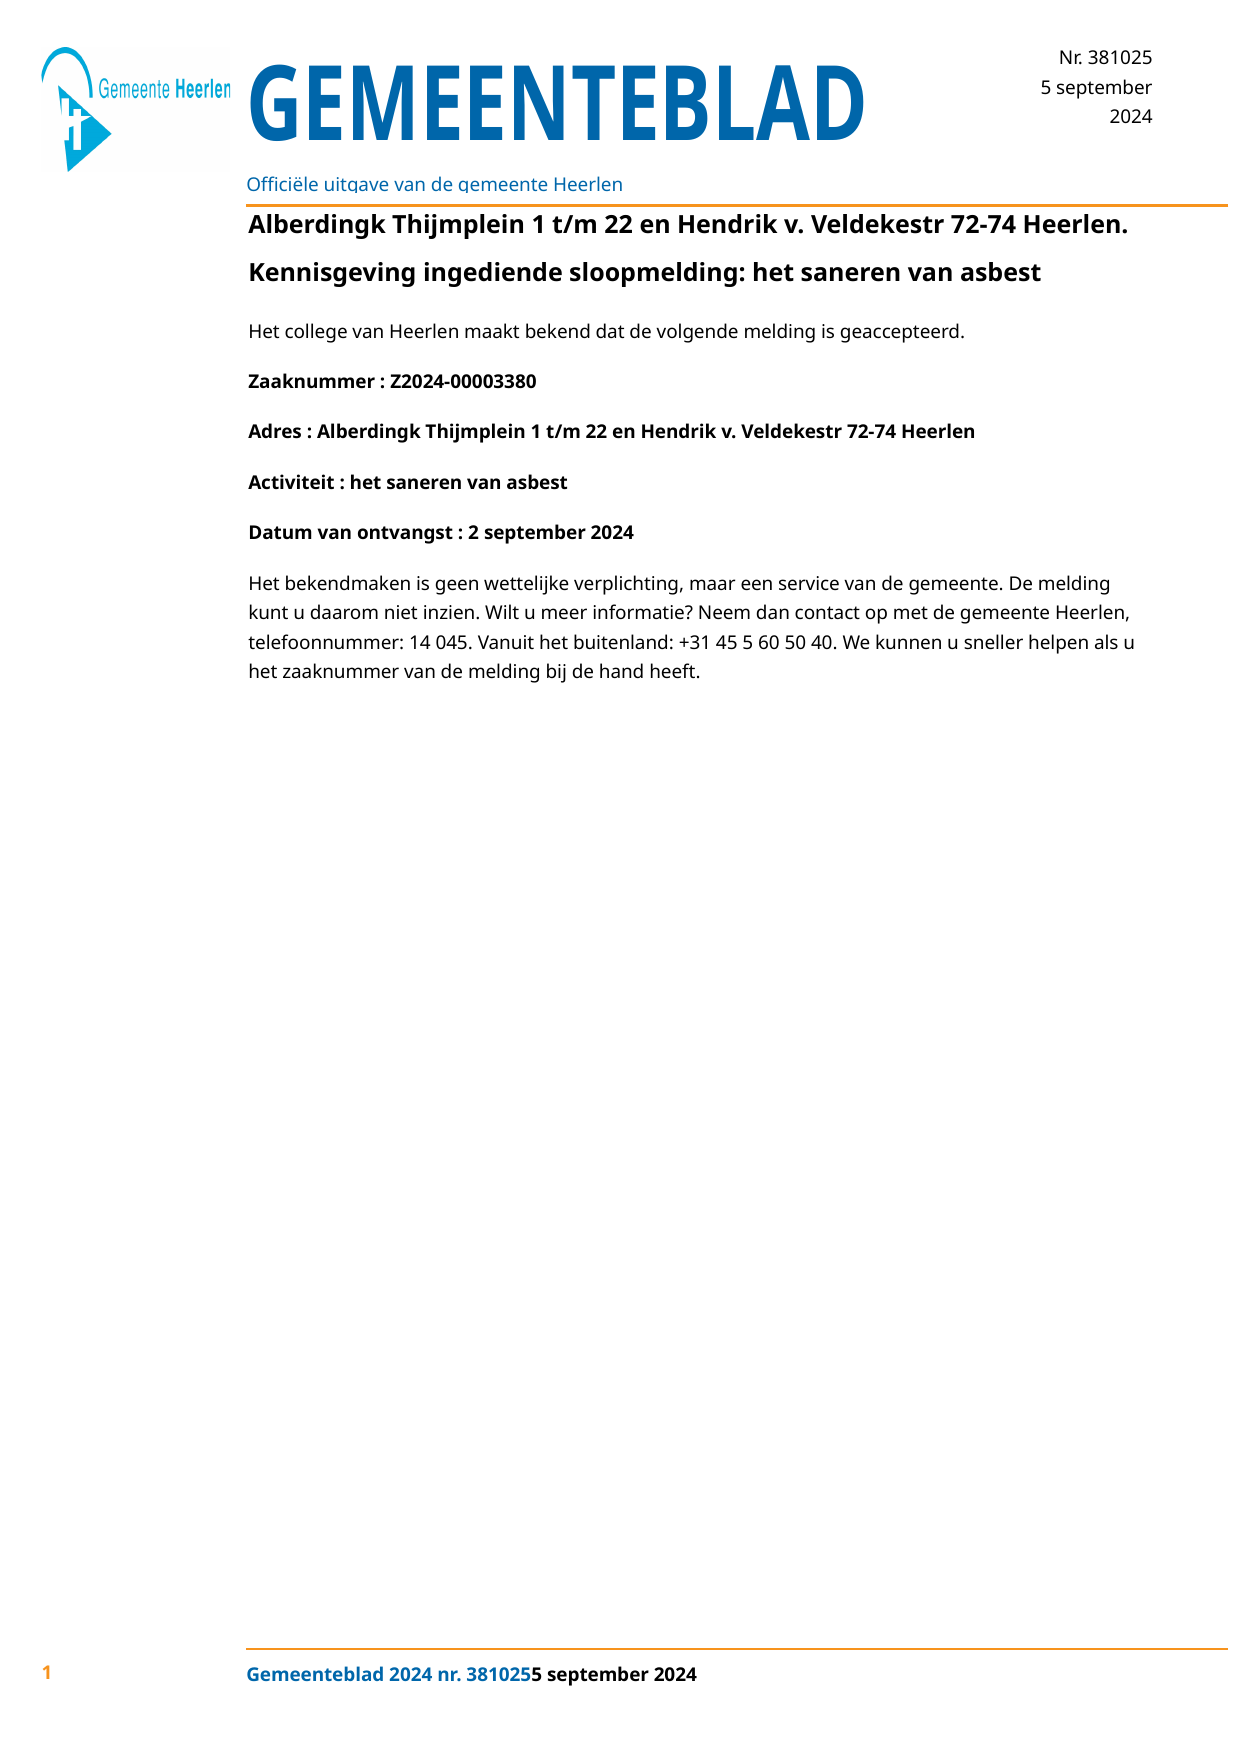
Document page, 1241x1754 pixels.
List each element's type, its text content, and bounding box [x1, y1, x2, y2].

text Activiteit : het saneren van asbest [248, 469, 1152, 495]
picture [41, 47, 59, 70]
text Alberdingk Thijmplein 1 t/m 22 en Hendrik v. Veldekestr 72-74 Heerlen. Kennisgeving ingediende sloopmelding: het saneren van asbest [248, 207, 1152, 288]
text Het college van Heerlen maakt bekend dat de volgende melding is geaccepteerd. [248, 318, 1152, 344]
text Datum van ontvangst : 2 september 2024 [248, 519, 1152, 545]
text Adres : Alberdingk Thijmplein 1 t/m 22 en Hendrik v. Veldekestr 72-74 Heerlen [248, 419, 1152, 444]
text Zaaknummer : Z2024-00003380 [248, 368, 1152, 394]
picture [41, 47, 231, 172]
text Het bekendmaken is geen wettelijke verplichting, maar een service van de gemeente. De melding kunt u daarom niet inzien. Wilt u meer informatie? Neem dan contact op met de gemeente Heerlen, telefoonnummer: 14 045. Vanuit het buitenland: +31 45 5 60 50 40. We kunnen u sneller helpen als u het zaaknummer van de melding bij de hand heeft. [248, 570, 1152, 684]
